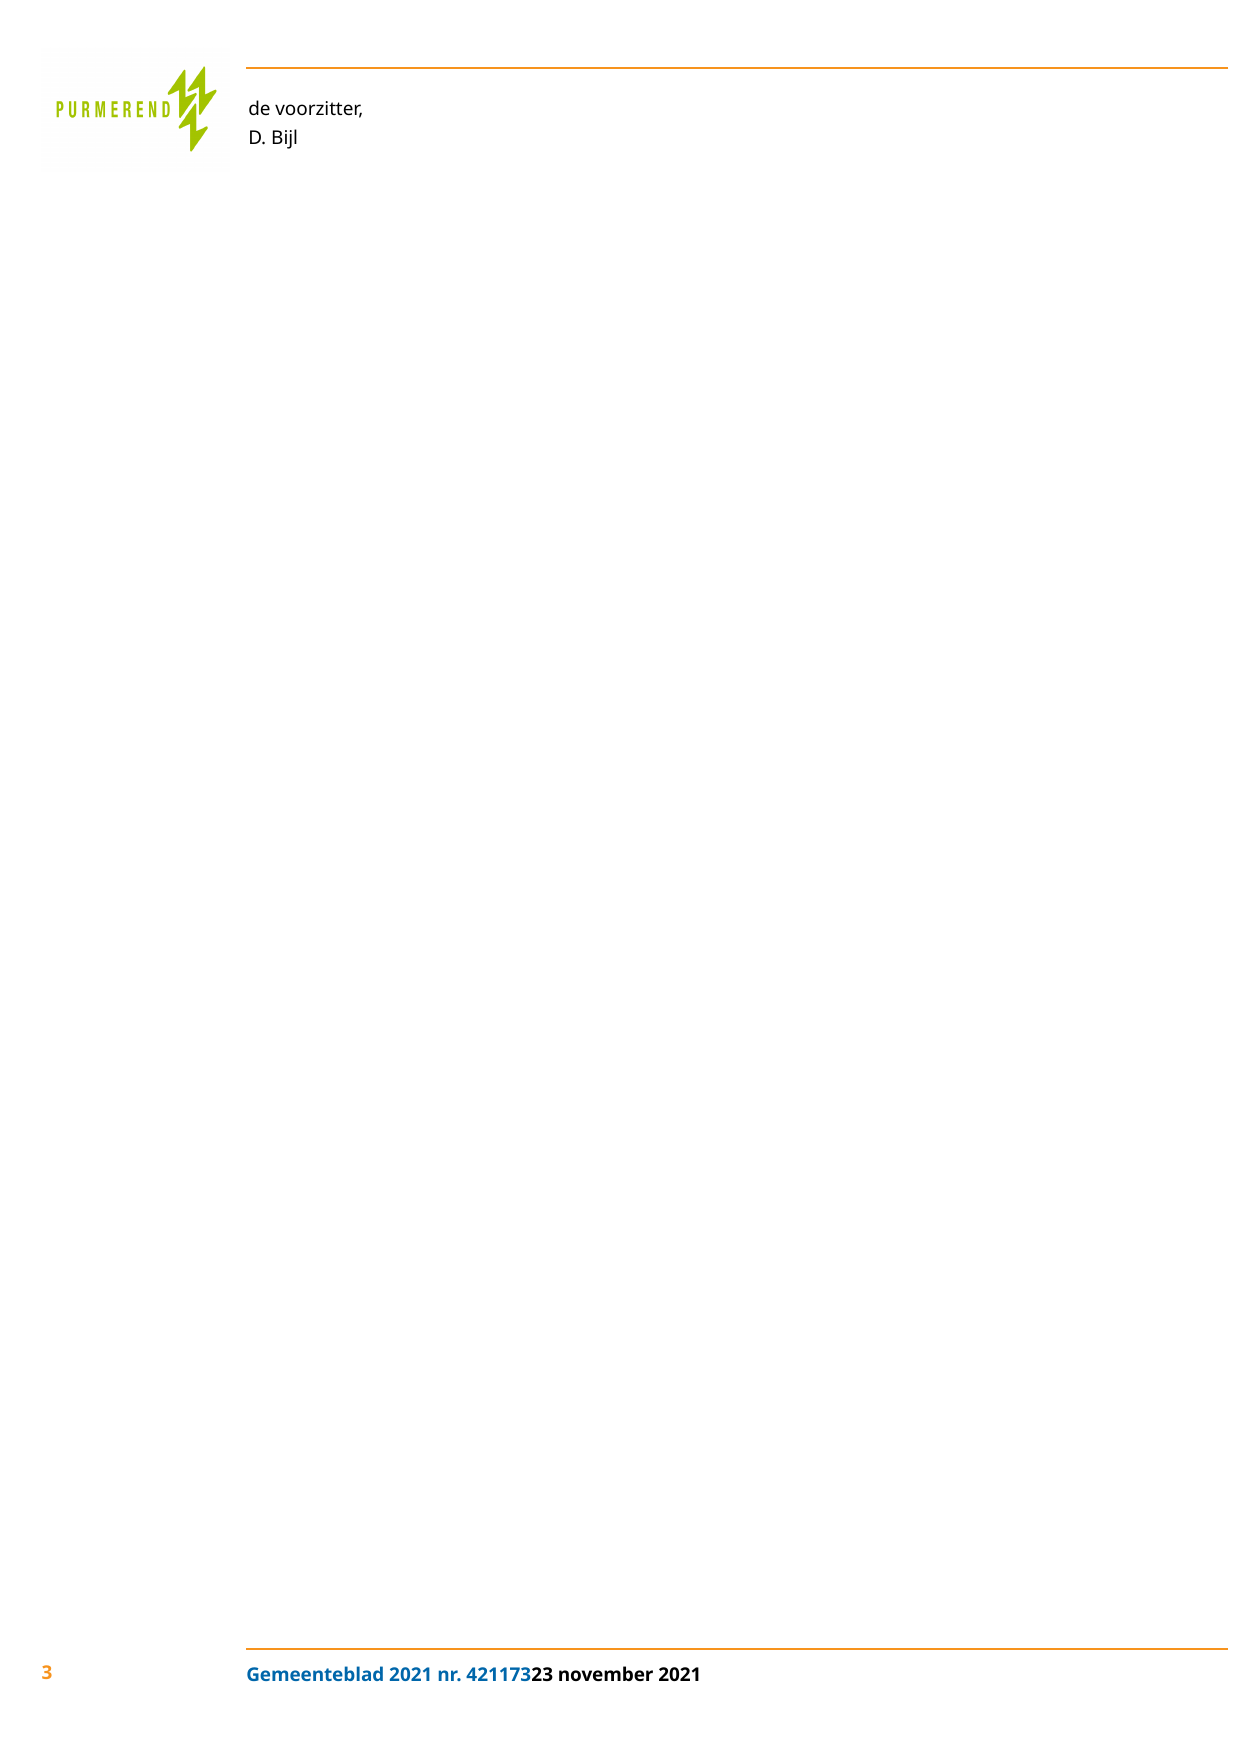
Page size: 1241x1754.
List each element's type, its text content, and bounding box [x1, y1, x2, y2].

text D. Bijl [248, 124, 1152, 150]
text de voorzitter, [248, 95, 1152, 121]
picture [41, 47, 231, 172]
